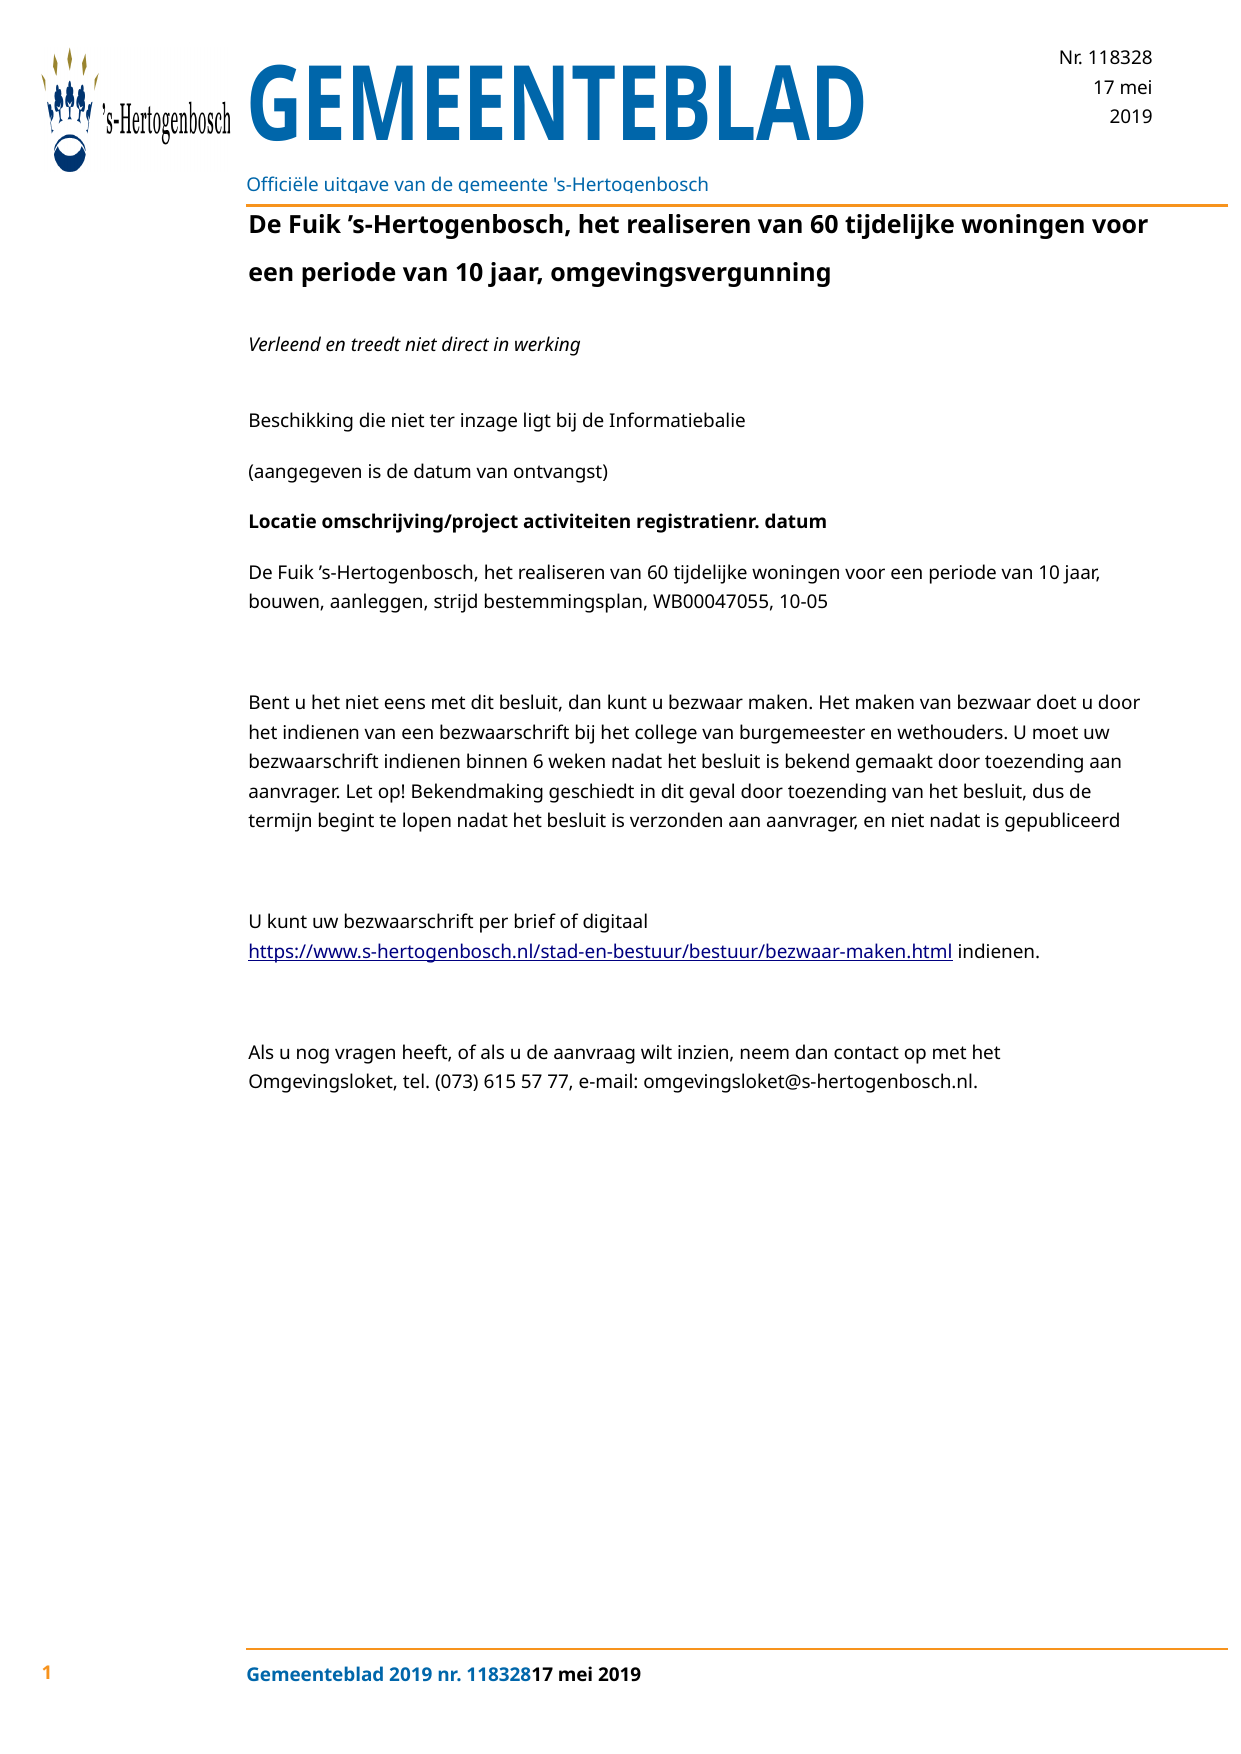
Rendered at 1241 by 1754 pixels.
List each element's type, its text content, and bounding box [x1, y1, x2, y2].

text De Fuik ’s-Hertogenbosch, het realiseren van 60 tijdelijke woningen voor een periode van 10 jaar, bouwen, aanleggen, strijd bestemmingsplan, WB00047055, 10-05 [248, 559, 1152, 614]
text Verleend en treedt niet direct in werking [248, 331, 1152, 357]
text (aangegeven is de datum van ontvangst) [248, 458, 1152, 484]
text Locatie omschrijving/project activiteiten registratienr. datum [248, 508, 1152, 534]
text De Fuik ’s-Hertogenbosch, het realiseren van 60 tijdelijke woningen voor een periode van 10 jaar, omgevingsvergunning [248, 207, 1152, 288]
text U kunt uw bezwaarschrift per brief of digitaal https://www.s-hertogenbosch.nl/stad-en-bestuur/bestuur/bezwaar-maken.html indienen. [248, 908, 1152, 964]
text Beschikking die niet ter inzage ligt bij de Informatiebalie [248, 408, 1152, 433]
text Als u nog vragen heeft, of als u de aanvraag wilt inzien, neem dan contact op met het Omgevingsloket, tel. (073) 615 57 77, e-mail: omgevingsloket@s-hertogenbosch.nl. [248, 1039, 1152, 1094]
text Bent u het niet eens met dit besluit, dan kunt u bezwaar maken. Het maken van bezwaar doet u door het indienen van een bezwaarschrift bij het college van burgemeester en wethouders. U moet uw bezwaarschrift indienen binnen 6 weken nadat het besluit is bekend gemaakt door toezending aan aanvrager. Let op! Bekendmaking geschiedt in dit geval door toezending van het besluit, dus de termijn begint te lopen nadat het besluit is verzonden aan aanvrager, en niet nadat is gepubliceerd [248, 689, 1152, 833]
picture [41, 47, 231, 172]
